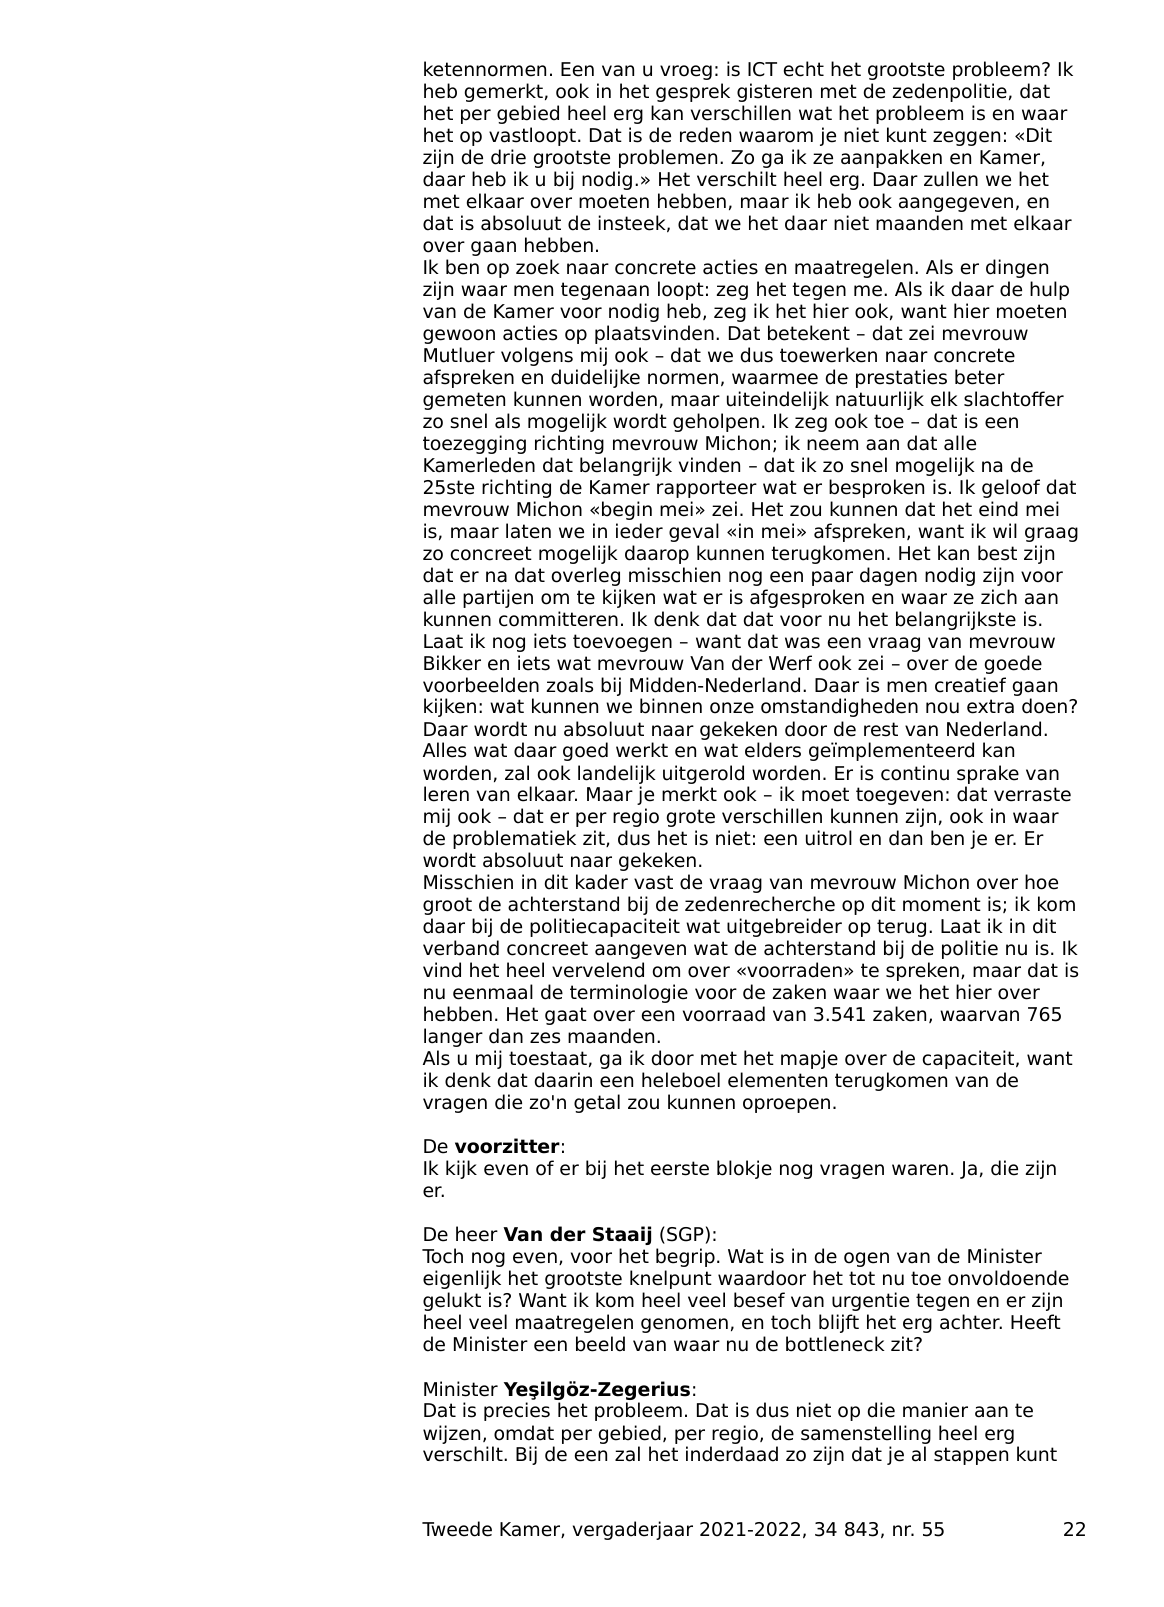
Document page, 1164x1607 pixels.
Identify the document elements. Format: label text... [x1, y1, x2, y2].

text Ik kijk even of er bij het eerste blokje nog vragen waren. Ja, die zijn er. [422, 1158, 1087, 1202]
text Laat ik nog iets toevoegen – want dat was een vraag van mevrouw Bikker en iets wat mevrouw Van der Werf ook zei – over de goede voorbeelden zoals bij Midden-Nederland. Daar is men creatief gaan kijken: wat kunnen we binnen onze omstandigheden nou extra doen? Daar wordt nu absoluut naar gekeken door de rest van Nederland. Alles wat daar goed werkt en wat elders geïmplementeerd kan worden, zal ook landelijk uitgerold worden. Er is continu sprake van leren van elkaar. Maar je merkt ook – ik moet toegeven: dat verraste mij ook – dat er per regio grote verschillen kunnen zijn, ook in waar de problematiek zit, dus het is niet: een uitrol en dan ben je er. Er wordt absoluut naar gekeken. [422, 631, 1087, 872]
text Als u mij toestaat, ga ik door met het mapje over de capaciteit, want ik denk dat daarin een heleboel elementen terugkomen van de vragen die zo'n getal zou kunnen oproepen. [422, 1048, 1087, 1114]
text Misschien in dit kader vast de vraag van mevrouw Michon over hoe groot de achterstand bij de zedenrecherche op dit moment is; ik kom daar bij de politiecapaciteit wat uitgebreider op terug. Laat ik in dit verband concreet aangeven wat de achterstand bij de politie nu is. Ik vind het heel vervelend om over «voorraden» te spreken, maar dat is nu eenmaal de terminologie voor de zaken waar we het hier over hebben. Het gaat over een voorraad van 3.541 zaken, waarvan 765 langer dan zes maanden. [422, 872, 1087, 1048]
text Toch nog even, voor het begrip. Wat is in de ogen van de Minister eigenlijk het grootste knelpunt waardoor het tot nu toe onvoldoende gelukt is? Want ik kom heel veel besef van urgentie tegen en er zijn heel veel maatregelen genomen, en toch blijft het erg achter. Heeft de Minister een beeld van waar nu de bottleneck zit? [422, 1246, 1087, 1356]
text ketennormen. Een van u vroeg: is ICT echt het grootste probleem? Ik heb gemerkt, ook in het gesprek gisteren met de zedenpolitie, dat het per gebied heel erg kan verschillen wat het probleem is en waar het op vastloopt. Dat is de reden waarom je niet kunt zeggen: «Dit zijn de drie grootste problemen. Zo ga ik ze aanpakken en Kamer, daar heb ik u bij nodig.» Het verschilt heel erg. Daar zullen we het met elkaar over moeten hebben, maar ik heb ook aangegeven, en dat is absoluut de insteek, dat we het daar niet maanden met elkaar over gaan hebben. [422, 59, 1087, 257]
text Minister Yeşilgöz-Zegerius: [422, 1378, 1087, 1400]
text De voorzitter: [422, 1136, 1087, 1158]
text Ik ben op zoek naar concrete acties en maatregelen. Als er dingen zijn waar men tegenaan loopt: zeg het tegen me. Als ik daar de hulp van de Kamer voor nodig heb, zeg ik het hier ook, want hier moeten gewoon acties op plaatsvinden. Dat betekent – dat zei mevrouw Mutluer volgens mij ook – dat we dus toewerken naar concrete afspreken en duidelijke normen, waarmee de prestaties beter gemeten kunnen worden, maar uiteindelijk natuurlijk elk slachtoffer zo snel als mogelijk wordt geholpen. Ik zeg ook toe – dat is een toezegging richting mevrouw Michon; ik neem aan dat alle Kamerleden dat belangrijk vinden – dat ik zo snel mogelijk na de 25ste richting de Kamer rapporteer wat er besproken is. Ik geloof dat mevrouw Michon «begin mei» zei. Het zou kunnen dat het eind mei is, maar laten we in ieder geval «in mei» afspreken, want ik wil graag zo concreet mogelijk daarop kunnen terugkomen. Het kan best zijn dat er na dat overleg misschien nog een paar dagen nodig zijn voor alle partijen om te kijken wat er is afgesproken en waar ze zich aan kunnen committeren. Ik denk dat dat voor nu het belangrijkste is. [422, 257, 1087, 631]
text Dat is precies het probleem. Dat is dus niet op die manier aan te wijzen, omdat per gebied, per regio, de samenstelling heel erg verschilt. Bij de een zal het inderdaad zo zijn dat je al stappen kunt [422, 1400, 1087, 1466]
text De heer Van der Staaij (SGP): [422, 1224, 1087, 1246]
